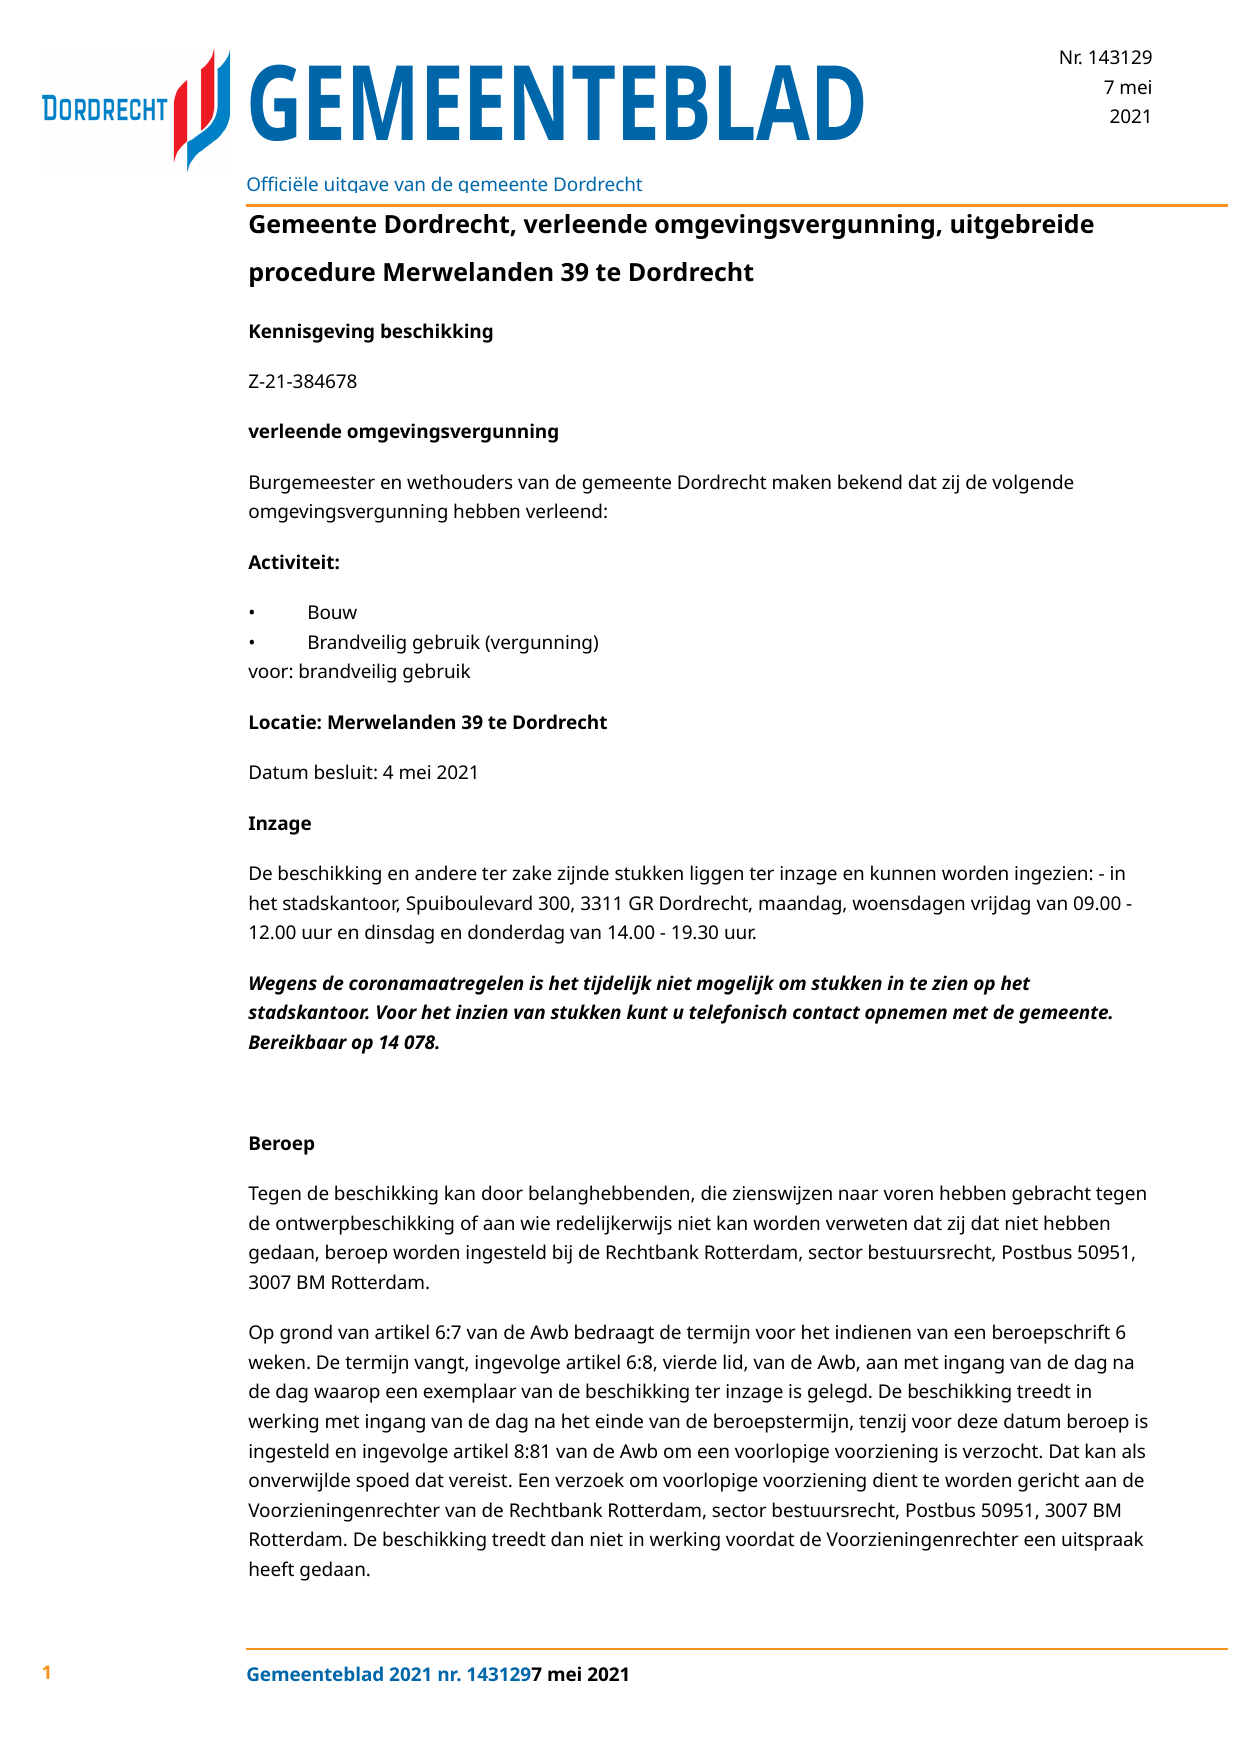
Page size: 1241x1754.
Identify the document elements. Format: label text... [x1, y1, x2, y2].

text Burgemeester en wethouders van de gemeente Dordrecht maken bekend dat zij de volgende omgevingsvergunning hebben verleend: [248, 469, 1152, 524]
text Inzage [248, 810, 1152, 836]
text Locatie: Merwelanden 39 te Dordrecht [248, 709, 1152, 735]
picture [41, 47, 231, 172]
text Gemeente Dordrecht, verleende omgevingsvergunning, uitgebreide procedure Merwelanden 39 te Dordrecht [248, 207, 1152, 288]
text Beroep [248, 1130, 1152, 1156]
text Tegen de beschikking kan door belanghebbenden, die zienswijzen naar voren hebben gebracht tegen de ontwerpbeschikking of aan wie redelijkerwijs niet kan worden verweten dat zij dat niet hebben gedaan, beroep worden ingesteld bij de Rechtbank Rotterdam, sector bestuursrecht, Postbus 50951, 3007 BM Rotterdam. [248, 1180, 1152, 1295]
text Activiteit: [248, 549, 1152, 575]
text voor: brandveilig gebruik [248, 659, 1152, 684]
list Bouw [248, 599, 1152, 625]
text Op grond van artikel 6:7 van de Awb bedraagt de termijn voor het indienen van een beroepschrift 6 weken. De termijn vangt, ingevolge artikel 6:8, vierde lid, van de Awb, aan met ingang van de dag na de dag waarop een exemplaar van de beschikking ter inzage is gelegd. De beschikking treedt in werking met ingang van de dag na het einde van de beroepstermijn, tenzij voor deze datum beroep is ingesteld en ingevolge artikel 8:81 van de Awb om een voorlopige voorziening is verzocht. Dat kan als onverwijlde spoed dat vereist. Een verzoek om voorlopige voorziening dient te worden gericht aan de Voorzieningenrechter van de Rechtbank Rotterdam, sector bestuursrecht, Postbus 50951, 3007 BM Rotterdam. De beschikking treedt dan niet in werking voordat de Voorzieningenrechter een uitspraak heeft gedaan. [248, 1319, 1152, 1582]
list Brandveilig gebruik (vergunning) [248, 629, 1152, 655]
text Kennisgeving beschikking [248, 318, 1152, 344]
text verleende omgevingsvergunning [248, 419, 1152, 444]
text Wegens de coronamaatregelen is het tijdelijk niet mogelijk om stukken in te zien op het stadskantoor. Voor het inzien van stukken kunt u telefonisch contact opnemen met de gemeente. Bereikbaar op 14 078. [248, 970, 1152, 1055]
text De beschikking en andere ter zake zijnde stukken liggen ter inzage en kunnen worden ingezien: - in het stadskantoor, Spuiboulevard 300, 3311 GR Dordrecht, maandag, woensdagen vrijdag van 09.00 - 12.00 uur en dinsdag en donderdag van 14.00 - 19.30 uur. [248, 860, 1152, 945]
text Datum besluit: 4 mei 2021 [248, 759, 1152, 785]
text Z-21-384678 [248, 368, 1152, 394]
